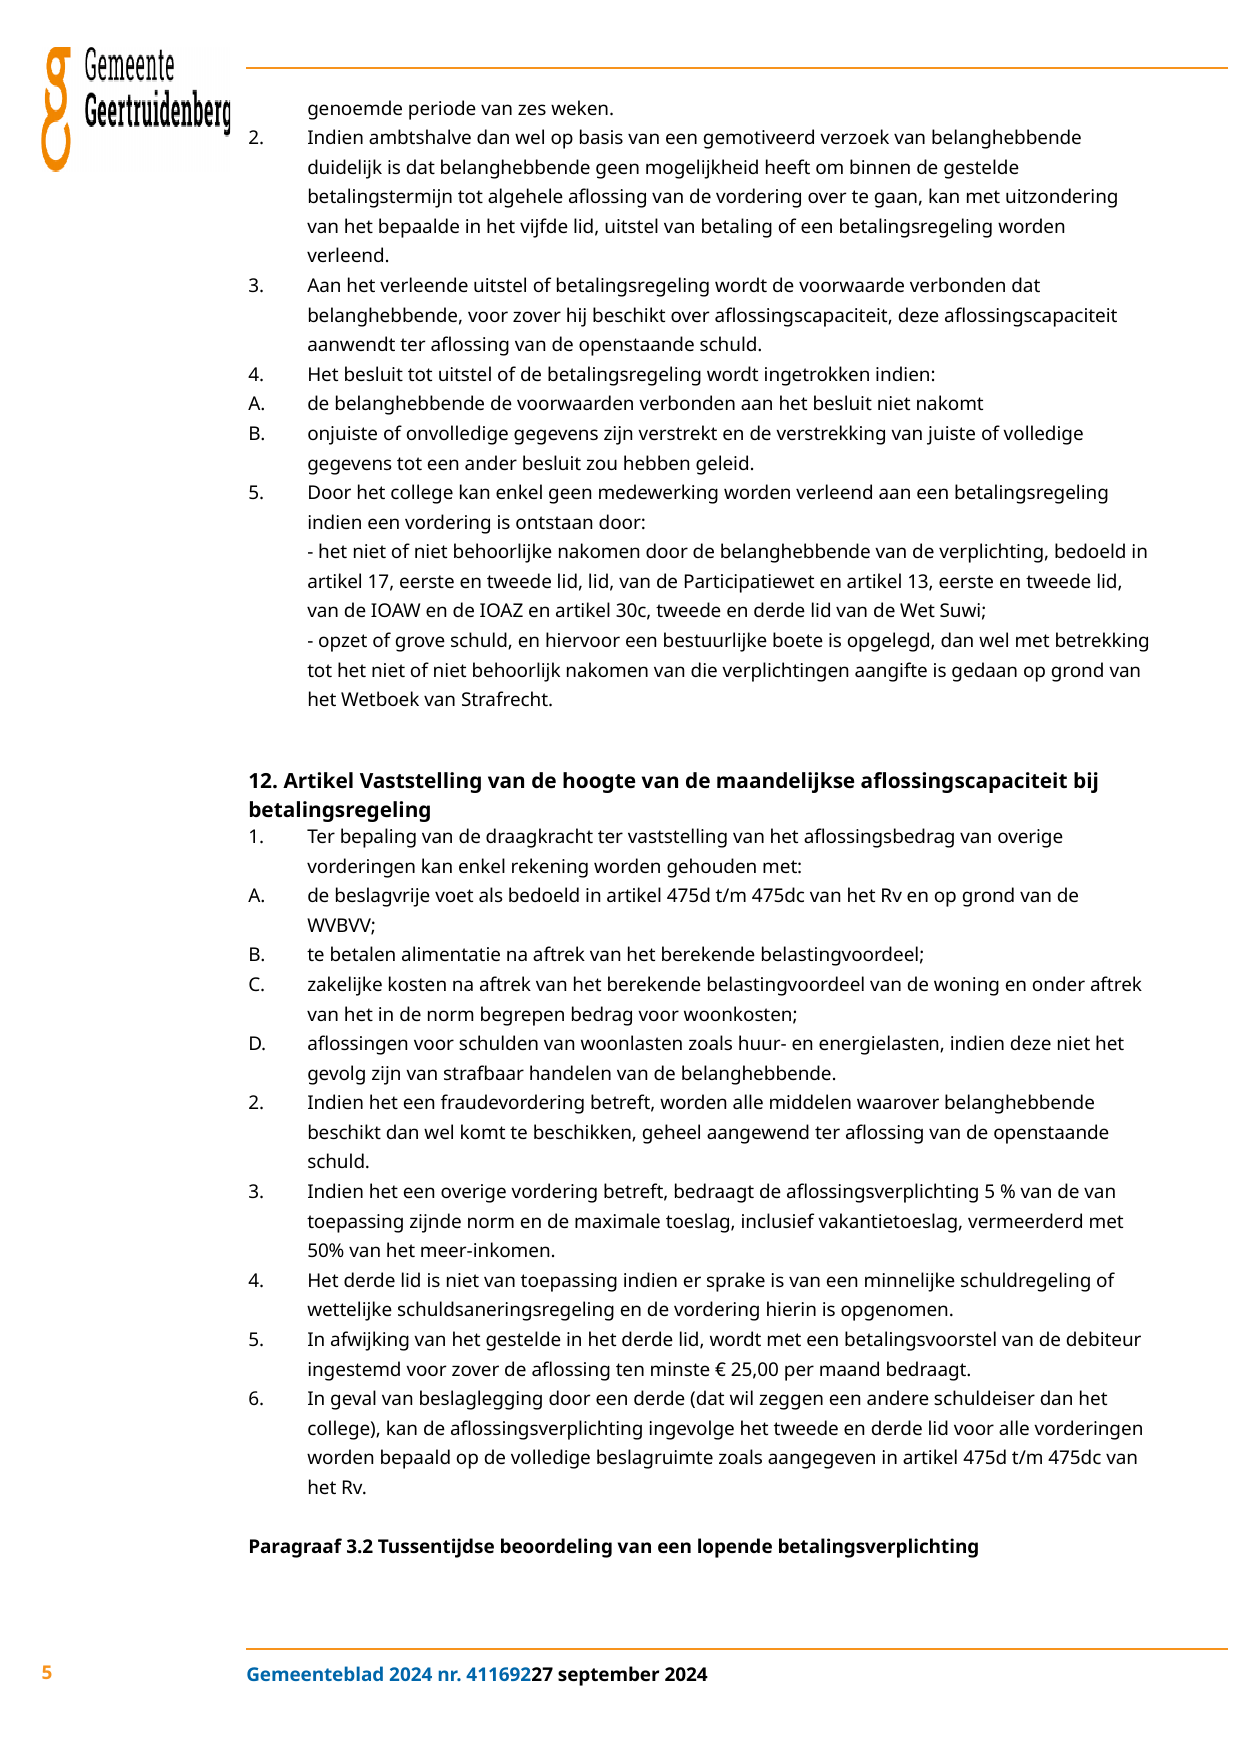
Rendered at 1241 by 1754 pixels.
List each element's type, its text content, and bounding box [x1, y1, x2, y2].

list Het derde lid is niet van toepassing indien er sprake is van een minnelijke schuldregeling of wettelijke schuldsaneringsregeling en de vordering hierin is opgenomen. [248, 1267, 1152, 1322]
list Ter bepaling van de draagkracht ter vaststelling van het aflossingsbedrag van overige vorderingen kan enkel rekening worden gehouden met: [248, 823, 1152, 879]
list onjuiste of onvolledige gegevens zijn verstrekt en de verstrekking van juiste of volledige gegevens tot een ander besluit zou hebben geleid. [248, 420, 1152, 476]
list genoemde periode van zes weken. [248, 95, 1152, 121]
list aflossingen voor schulden van woonlasten zoals huur- en energielasten, indien deze niet het gevolg zijn van strafbaar handelen van de belanghebbende. [248, 1030, 1152, 1086]
list - het niet of niet behoorlijke nakomen door de belanghebbende van de verplichting, bedoeld in artikel 17, eerste en tweede lid, lid, van de Participatiewet en artikel 13, eerste en tweede lid, van de IOAW en de IOAZ en artikel 30c, tweede en derde lid van de Wet Suwi; [248, 538, 1152, 623]
text 12. Artikel Vaststelling van de hoogte van de maandelijkse aflossingscapaciteit bij betalingsregeling [248, 766, 1152, 823]
list In geval van beslaglegging door een derde (dat wil zeggen een andere schuldeiser dan het college), kan de aflossingsverplichting ingevolge het tweede en derde lid voor alle vorderingen worden bepaald op de volledige beslagruimte zoals aangegeven in artikel 475d t/m 475dc van het Rv. [248, 1385, 1152, 1500]
picture [41, 47, 231, 172]
list In afwijking van het gestelde in het derde lid, wordt met een betalingsvoorstel van de debiteur ingestemd voor zover de aflossing ten minste € 25,00 per maand bedraagt. [248, 1326, 1152, 1382]
list Door het college kan enkel geen medewerking worden verleend aan een betalingsregeling indien een vordering is ontstaan door: [248, 479, 1152, 535]
list Indien het een fraudevordering betreft, worden alle middelen waarover belanghebbende beschikt dan wel komt te beschikken, geheel aangewend ter aflossing van de openstaande schuld. [248, 1089, 1152, 1174]
list Indien het een overige vordering betreft, bedraagt de aflossingsverplichting 5 % van de van toepassing zijnde norm en de maximale toeslag, inclusief vakantietoeslag, vermeerderd met 50% van het meer-inkomen. [248, 1178, 1152, 1263]
list te betalen alimentatie na aftrek van het berekende belastingvoordeel; [248, 942, 1152, 967]
list - opzet of grove schuld, en hiervoor een bestuurlijke boete is opgelegd, dan wel met betrekking tot het niet of niet behoorlijk nakomen van die verplichtingen aangifte is gedaan op grond van het Wetboek van Strafrecht. [248, 627, 1152, 712]
list Het besluit tot uitstel of de betalingsregeling wordt ingetrokken indien: [248, 361, 1152, 387]
list de beslagvrije voet als bedoeld in artikel 475d t/m 475dc van het Rv en op grond van de WVBVV; [248, 882, 1152, 938]
text Paragraaf 3.2 Tussentijdse beoordeling van een lopende betalingsverplichting [248, 1533, 1152, 1559]
list Aan het verleende uitstel of betalingsregeling wordt de voorwaarde verbonden dat belanghebbende, voor zover hij beschikt over aflossingscapaciteit, deze aflossingscapaciteit aanwendt ter aflossing van de openstaande schuld. [248, 272, 1152, 357]
list Indien ambtshalve dan wel op basis van een gemotiveerd verzoek van belanghebbende duidelijk is dat belanghebbende geen mogelijkheid heeft om binnen de gestelde betalingstermijn tot algehele aflossing van de vordering over te gaan, kan met uitzondering van het bepaalde in het vijfde lid, uitstel van betaling of een betalingsregeling worden verleend. [248, 124, 1152, 268]
list zakelijke kosten na aftrek van het berekende belastingvoordeel van de woning en onder aftrek van het in de norm begrepen bedrag voor woonkosten; [248, 971, 1152, 1027]
list de belanghebbende de voorwaarden verbonden aan het besluit niet nakomt [248, 391, 1152, 416]
